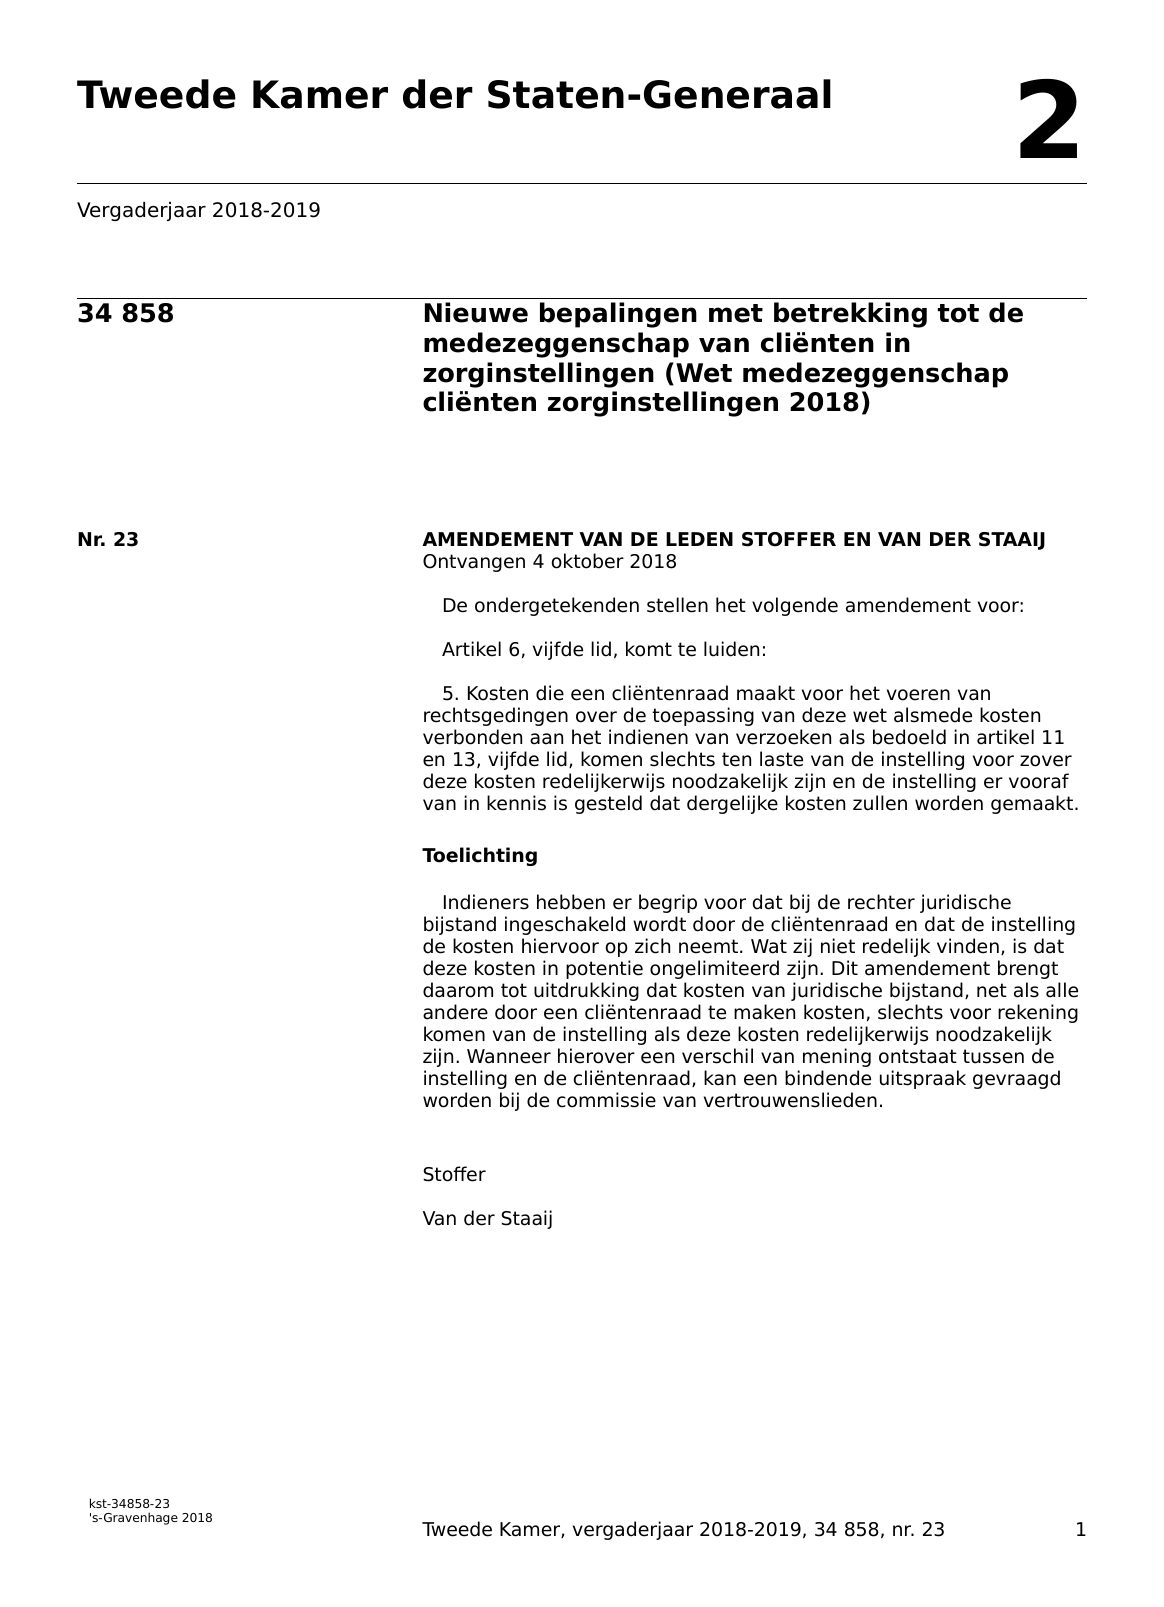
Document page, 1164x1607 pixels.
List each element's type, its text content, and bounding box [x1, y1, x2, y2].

text Stoffer Van der Staaij [422, 1142, 1087, 1230]
text 5. Kosten die een cliëntenraad maakt voor het voeren van rechtsgedingen over de toepassing van deze wet alsmede kosten verbonden aan het indienen van verzoeken als bedoeld in artikel 11 en 13, vijfde lid, komen slechts ten laste van de instelling voor zover deze kosten redelijkerwijs noodzakelijk zijn en de instelling er vooraf van in kennis is gesteld dat dergelijke kosten zullen worden gemaakt. [422, 683, 1087, 815]
text Ontvangen 4 oktober 2018 [422, 551, 1087, 573]
table_header Tweede Kamer der Staten-Generaal [77, 59, 886, 183]
text Artikel 6, vijfde lid, komt te luiden: [422, 639, 1087, 661]
text De ondergetekenden stellen het volgende amendement voor: [422, 595, 1087, 617]
subtitle 34 858 Nieuwe bepalingen met betrekking tot de medezeggenschap van cliënten in zorginstellingen (Wet medezeggenschap cliënten zorginstellingen 2018) [77, 299, 1087, 418]
table_header 2 [886, 59, 1087, 183]
subtitle Toelichting [422, 845, 1087, 867]
table_cell Vergaderjaar 2018-2019 [77, 184, 1087, 298]
text 's-Gravenhage 2018 [88, 1511, 323, 1525]
subtitle Nr. 23 AMENDEMENT VAN DE LEDEN STOFFER EN VAN DER STAAIJ [77, 529, 1087, 551]
text Indieners hebben er begrip voor dat bij de rechter juridische bijstand ingeschakeld wordt door de cliëntenraad en dat de instelling de kosten hiervoor op zich neemt. Wat zij niet redelijk vinden, is dat deze kosten in potentie ongelimiteerd zijn. Dit amendement brengt daarom tot uitdrukking dat kosten van juridische bijstand, net als alle andere door een cliëntenraad te maken kosten, slechts voor rekening komen van de instelling als deze kosten redelijkerwijs noodzakelijk zijn. Wanneer hierover een verschil van mening ontstaat tussen de instelling en de cliëntenraad, kan een bindende uitspraak gevraagd worden bij de commissie van vertrouwenslieden. [422, 892, 1087, 1112]
text kst-34858-23 [88, 1497, 323, 1511]
